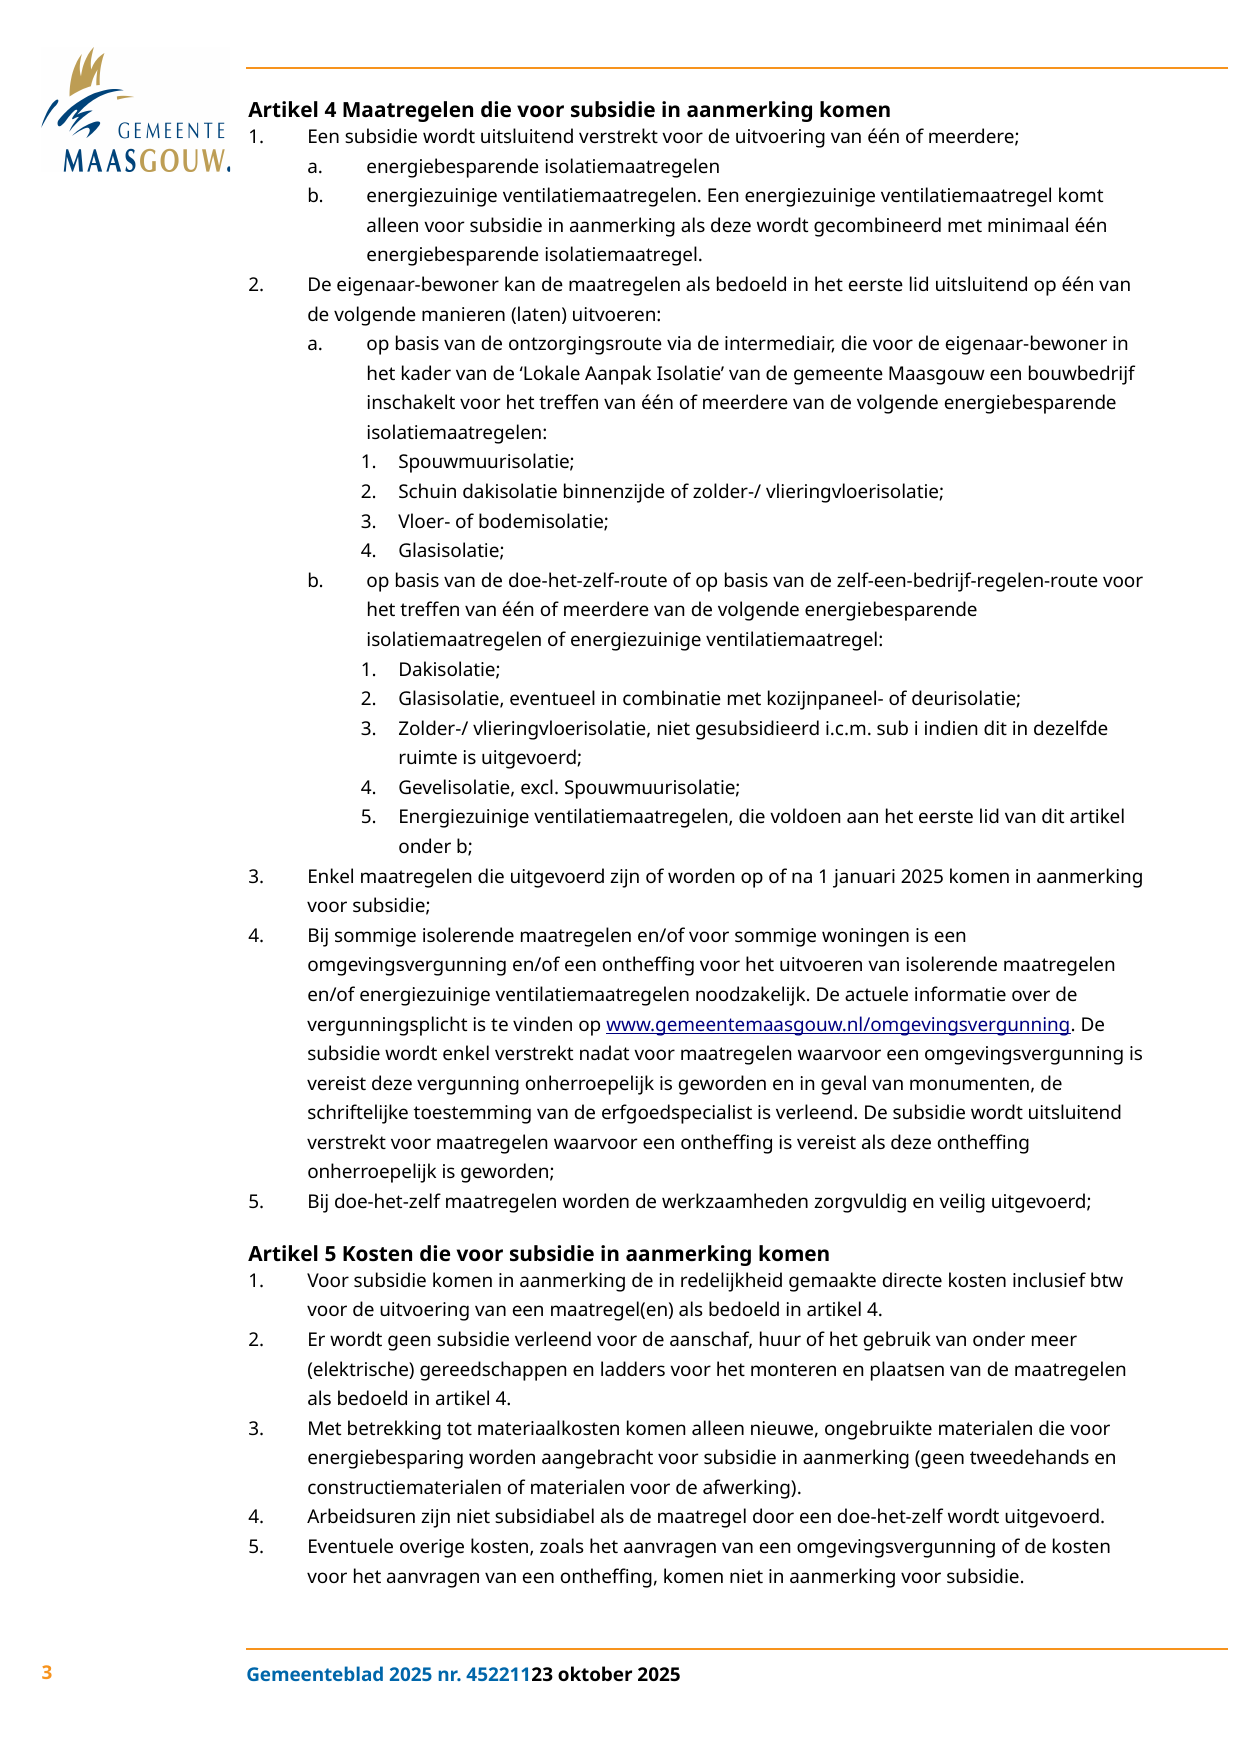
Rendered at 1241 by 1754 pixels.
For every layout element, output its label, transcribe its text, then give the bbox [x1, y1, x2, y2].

list Enkel maatregelen die uitgevoerd zijn of worden op of na 1 januari 2025 komen in aanmerking voor subsidie; [248, 863, 1152, 918]
list energiezuinige ventilatiemaatregelen. Een energiezuinige ventilatiemaatregel komt alleen voor subsidie in aanmerking als deze wordt gecombineerd met minimaal één energiebesparende isolatiemaatregel. [307, 182, 1152, 267]
list Energiezuinige ventilatiemaatregelen, die voldoen aan het eerste lid van dit artikel onder b; [361, 804, 1152, 859]
list Bij doe-het-zelf maatregelen worden de werkzaamheden zorgvuldig en veilig uitgevoerd; [248, 1188, 1152, 1214]
list Bij sommige isolerende maatregelen en/of voor sommige woningen is een omgevingsvergunning en/of een ontheffing voor het uitvoeren van isolerende maatregelen en/of energiezuinige ventilatiemaatregelen noodzakelijk. De actuele informatie over de vergunningsplicht is te vinden op www.gemeentemaasgouw.nl/omgevingsvergunning. De subsidie wordt enkel verstrekt nadat voor maatregelen waarvoor een omgevingsvergunning is vereist deze vergunning onherroepelijk is geworden en in geval van monumenten, de schriftelijke toestemming van de erfgoedspecialist is verleend. De subsidie wordt uitsluitend verstrekt voor maatregelen waarvoor een ontheffing is vereist als deze ontheffing onherroepelijk is geworden; [248, 922, 1152, 1184]
list Eventuele overige kosten, zoals het aanvragen van een omgevingsvergunning of de kosten voor het aanvragen van een ontheffing, komen niet in aanmerking voor subsidie. [248, 1533, 1152, 1589]
list Vloer- of bodemisolatie; [361, 508, 1152, 533]
list Arbeidsuren zijn niet subsidiabel als de maatregel door een doe-het-zelf wordt uitgevoerd. [248, 1504, 1152, 1529]
list Glasisolatie; [361, 537, 1152, 563]
picture [41, 47, 231, 172]
list op basis van de doe-het-zelf-route of op basis van de zelf-een-bedrijf-regelen-route voor het treffen van één of meerdere van de volgende energiebesparende isolatiemaatregelen of energiezuinige ventilatiemaatregel: [307, 567, 1152, 652]
list Er wordt geen subsidie verleend voor de aanschaf, huur of het gebruik van onder meer (elektrische) gereedschappen en ladders voor het monteren en plaatsen van de maatregelen als bedoeld in artikel 4. [248, 1326, 1152, 1411]
list energiebesparende isolatiemaatregelen [307, 153, 1152, 178]
text Artikel 5 Kosten die voor subsidie in aanmerking komen [248, 1239, 1152, 1267]
list Zolder-/ vlieringvloerisolatie, niet gesubsidieerd i.c.m. sub i indien dit in dezelfde ruimte is uitgevoerd; [361, 715, 1152, 770]
list Schuin dakisolatie binnenzijde of zolder-/ vlieringvloerisolatie; [361, 478, 1152, 504]
list Voor subsidie komen in aanmerking de in redelijkheid gemaakte directe kosten inclusief btw voor de uitvoering van een maatregel(en) als bedoeld in artikel 4. [248, 1267, 1152, 1322]
list Een subsidie wordt uitsluitend verstrekt voor de uitvoering van één of meerdere; [248, 123, 1152, 149]
list Spouwmuurisolatie; [361, 449, 1152, 474]
list op basis van de ontzorgingsroute via de intermediair, die voor de eigenaar-bewoner in het kader van de ‘Lokale Aanpak Isolatie’ van de gemeente Maasgouw een bouwbedrijf inschakelt voor het treffen van één of meerdere van de volgende energiebesparende isolatiemaatregelen: [307, 330, 1152, 445]
text Artikel 4 Maatregelen die voor subsidie in aanmerking komen [248, 95, 1152, 123]
list Gevelisolatie, excl. Spouwmuurisolatie; [361, 774, 1152, 800]
list Dakisolatie; [361, 656, 1152, 681]
list Met betrekking tot materiaalkosten komen alleen nieuwe, ongebruikte materialen die voor energiebesparing worden aangebracht voor subsidie in aanmerking (geen tweedehands en constructiematerialen of materialen voor de afwerking). [248, 1415, 1152, 1500]
list Glasisolatie, eventueel in combinatie met kozijnpaneel- of deurisolatie; [361, 685, 1152, 711]
list De eigenaar-bewoner kan de maatregelen als bedoeld in het eerste lid uitsluitend op één van de volgende manieren (laten) uitvoeren: [248, 271, 1152, 326]
